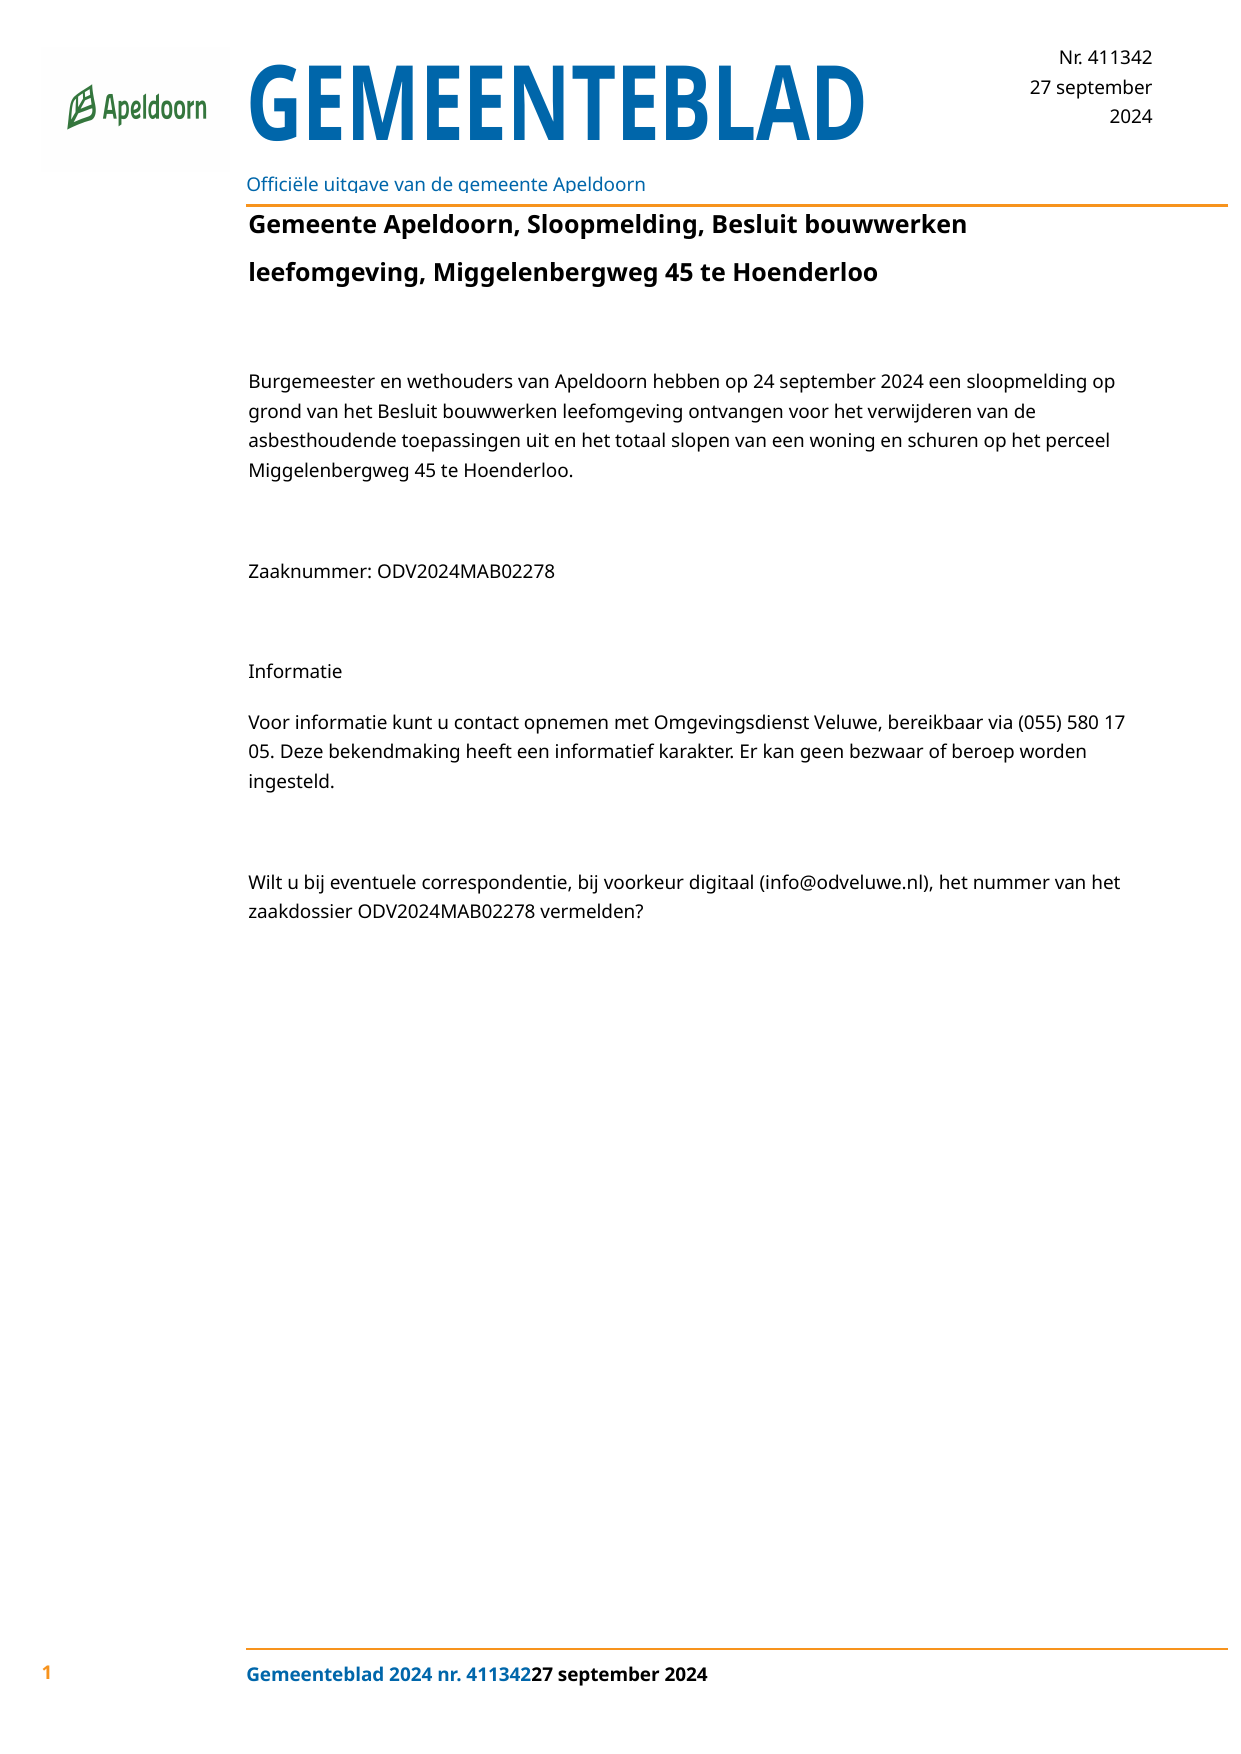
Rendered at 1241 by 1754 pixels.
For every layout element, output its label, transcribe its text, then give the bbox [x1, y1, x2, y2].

text Wilt u bij eventuele correspondentie, bij voorkeur digitaal (info@odveluwe.nl), het nummer van het zaakdossier ODV2024MAB02278 vermelden? [248, 869, 1152, 924]
text Gemeente Apeldoorn, Sloopmelding, Besluit bouwwerken leefomgeving, Miggelenbergweg 45 te Hoenderloo [248, 207, 1152, 288]
text Burgemeester en wethouders van Apeldoorn hebben op 24 september 2024 een sloopmelding op grond van het Besluit bouwwerken leefomgeving ontvangen voor het verwijderen van de asbesthoudende toepassingen uit en het totaal slopen van een woning en schuren op het perceel Miggelenbergweg 45 te Hoenderloo. [248, 368, 1152, 483]
picture [41, 47, 231, 172]
text Zaaknummer: ODV2024MAB02278 [248, 558, 1152, 584]
text Informatie [248, 659, 1152, 684]
text Voor informatie kunt u contact opnemen met Omgevingsdienst Veluwe, bereikbaar via (055) 580 17 05. Deze bekendmaking heeft een informatief karakter. Er kan geen bezwaar of beroep worden ingesteld. [248, 709, 1152, 794]
